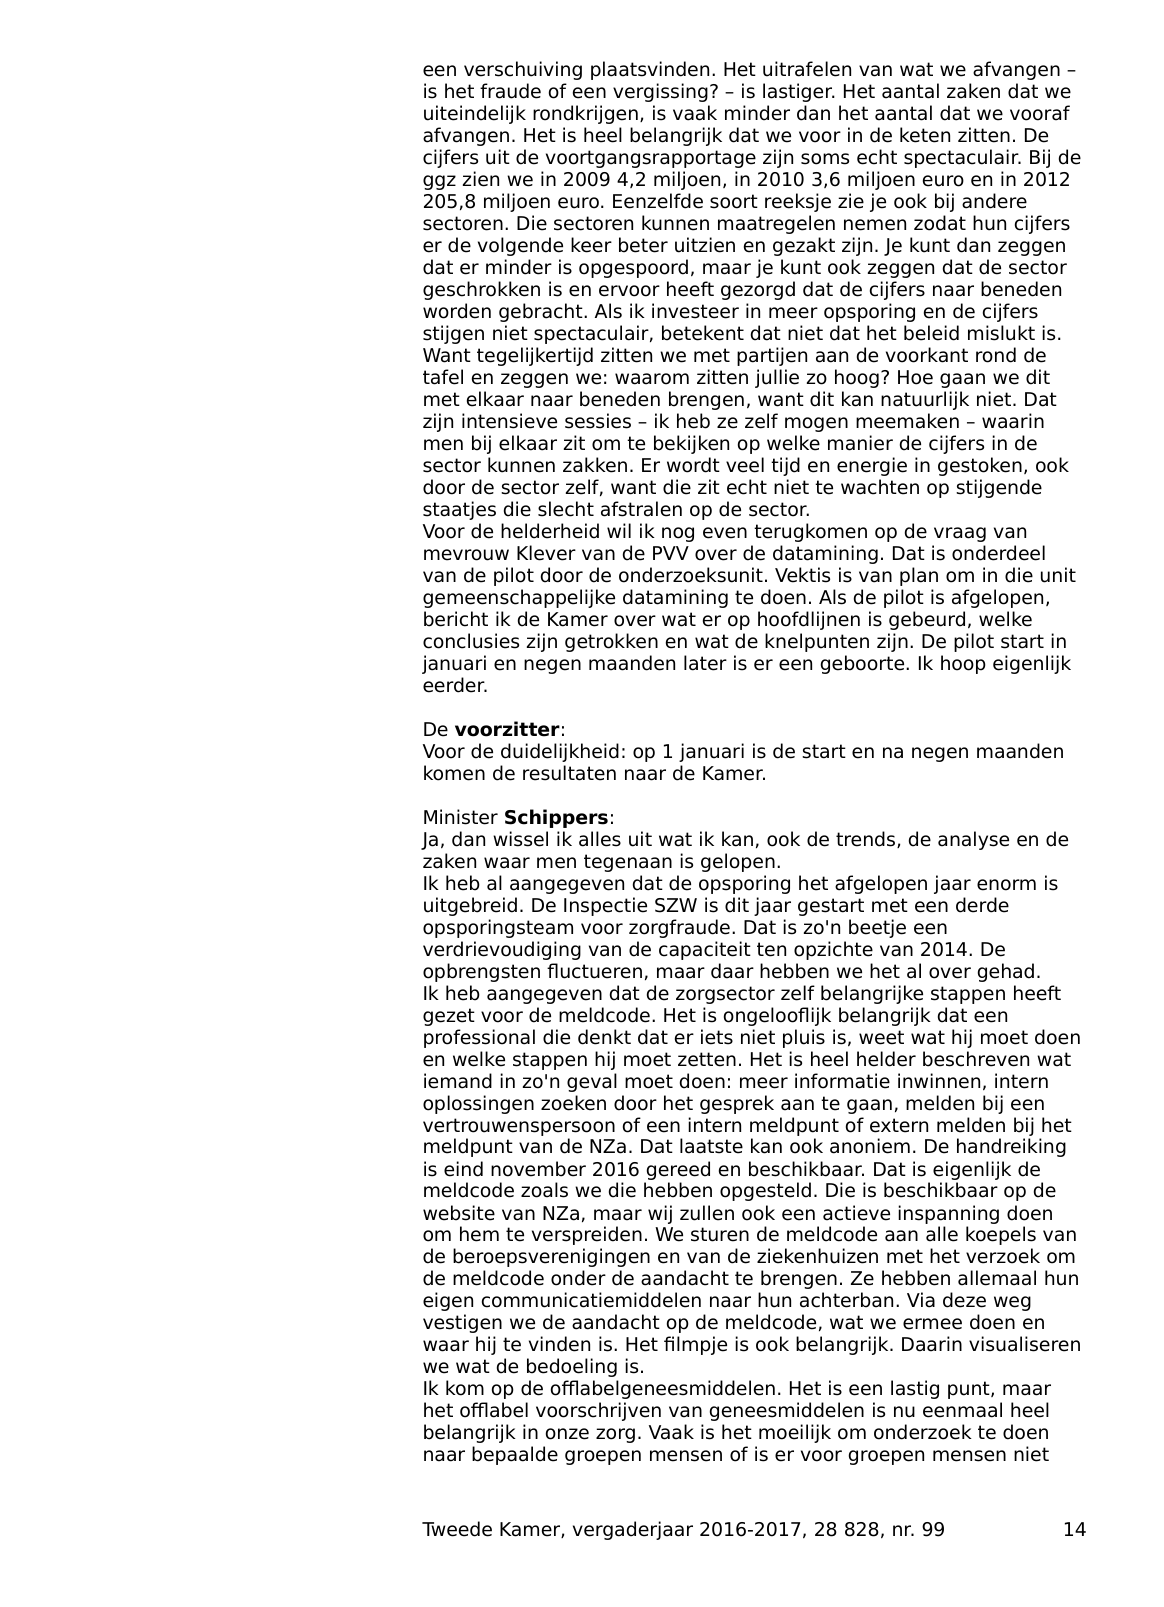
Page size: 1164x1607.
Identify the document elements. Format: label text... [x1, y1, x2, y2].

text Ik kom op de offlabelgeneesmiddelen. Het is een lastig punt, maar het offlabel voorschrijven van geneesmiddelen is nu eenmaal heel belangrijk in onze zorg. Vaak is het moeilijk om onderzoek te doen naar bepaalde groepen mensen of is er voor groepen mensen niet [422, 1378, 1087, 1466]
text Voor de helderheid wil ik nog even terugkomen op de vraag van mevrouw Klever van de PVV over de datamining. Dat is onderdeel van de pilot door de onderzoeksunit. Vektis is van plan om in die unit gemeenschappelijke datamining te doen. Als de pilot is afgelopen, bericht ik de Kamer over wat er op hoofdlijnen is gebeurd, welke conclusies zijn getrokken en wat de knelpunten zijn. De pilot start in januari en negen maanden later is er een geboorte. Ik hoop eigenlijk eerder. [422, 521, 1087, 696]
text Minister Schippers: [422, 807, 1087, 829]
text Ik heb aangegeven dat de zorgsector zelf belangrijke stappen heeft gezet voor de meldcode. Het is ongelooflijk belangrijk dat een professional die denkt dat er iets niet pluis is, weet wat hij moet doen en welke stappen hij moet zetten. Het is heel helder beschreven wat iemand in zo'n geval moet doen: meer informatie inwinnen, intern oplossingen zoeken door het gesprek aan te gaan, melden bij een vertrouwenspersoon of een intern meldpunt of extern melden bij het meldpunt van de NZa. Dat laatste kan ook anoniem. De handreiking is eind november 2016 gereed en beschikbaar. Dat is eigenlijk de meldcode zoals we die hebben opgesteld. Die is beschikbaar op de website van NZa, maar wij zullen ook een actieve inspanning doen om hem te verspreiden. We sturen de meldcode aan alle koepels van de beroepsverenigingen en van de ziekenhuizen met het verzoek om de meldcode onder de aandacht te brengen. Ze hebben allemaal hun eigen communicatiemiddelen naar hun achterban. Via deze weg vestigen we de aandacht op de meldcode, wat we ermee doen en waar hij te vinden is. Het filmpje is ook belangrijk. Daarin visualiseren we wat de bedoeling is. [422, 983, 1087, 1378]
text De voorzitter: [422, 719, 1087, 741]
text een verschuiving plaatsvinden. Het uitrafelen van wat we afvangen – is het fraude of een vergissing? – is lastiger. Het aantal zaken dat we uiteindelijk rondkrijgen, is vaak minder dan het aantal dat we vooraf afvangen. Het is heel belangrijk dat we voor in de keten zitten. De cijfers uit de voortgangsrapportage zijn soms echt spectaculair. Bij de ggz zien we in 2009 4,2 miljoen, in 2010 3,6 miljoen euro en in 2012 205,8 miljoen euro. Eenzelfde soort reeksje zie je ook bij andere sectoren. Die sectoren kunnen maatregelen nemen zodat hun cijfers er de volgende keer beter uitzien en gezakt zijn. Je kunt dan zeggen dat er minder is opgespoord, maar je kunt ook zeggen dat de sector geschrokken is en ervoor heeft gezorgd dat de cijfers naar beneden worden gebracht. Als ik investeer in meer opsporing en de cijfers stijgen niet spectaculair, betekent dat niet dat het beleid mislukt is. Want tegelijkertijd zitten we met partijen aan de voorkant rond de tafel en zeggen we: waarom zitten jullie zo hoog? Hoe gaan we dit met elkaar naar beneden brengen, want dit kan natuurlijk niet. Dat zijn intensieve sessies – ik heb ze zelf mogen meemaken – waarin men bij elkaar zit om te bekijken op welke manier de cijfers in de sector kunnen zakken. Er wordt veel tijd en energie in gestoken, ook door de sector zelf, want die zit echt niet te wachten op stijgende staatjes die slecht afstralen op de sector. [422, 59, 1087, 521]
text Ik heb al aangegeven dat de opsporing het afgelopen jaar enorm is uitgebreid. De Inspectie SZW is dit jaar gestart met een derde opsporingsteam voor zorgfraude. Dat is zo'n beetje een verdrievoudiging van de capaciteit ten opzichte van 2014. De opbrengsten fluctueren, maar daar hebben we het al over gehad. [422, 873, 1087, 983]
text Ja, dan wissel ik alles uit wat ik kan, ook de trends, de analyse en de zaken waar men tegenaan is gelopen. [422, 829, 1087, 873]
text Voor de duidelijkheid: op 1 januari is de start en na negen maanden komen de resultaten naar de Kamer. [422, 741, 1087, 784]
